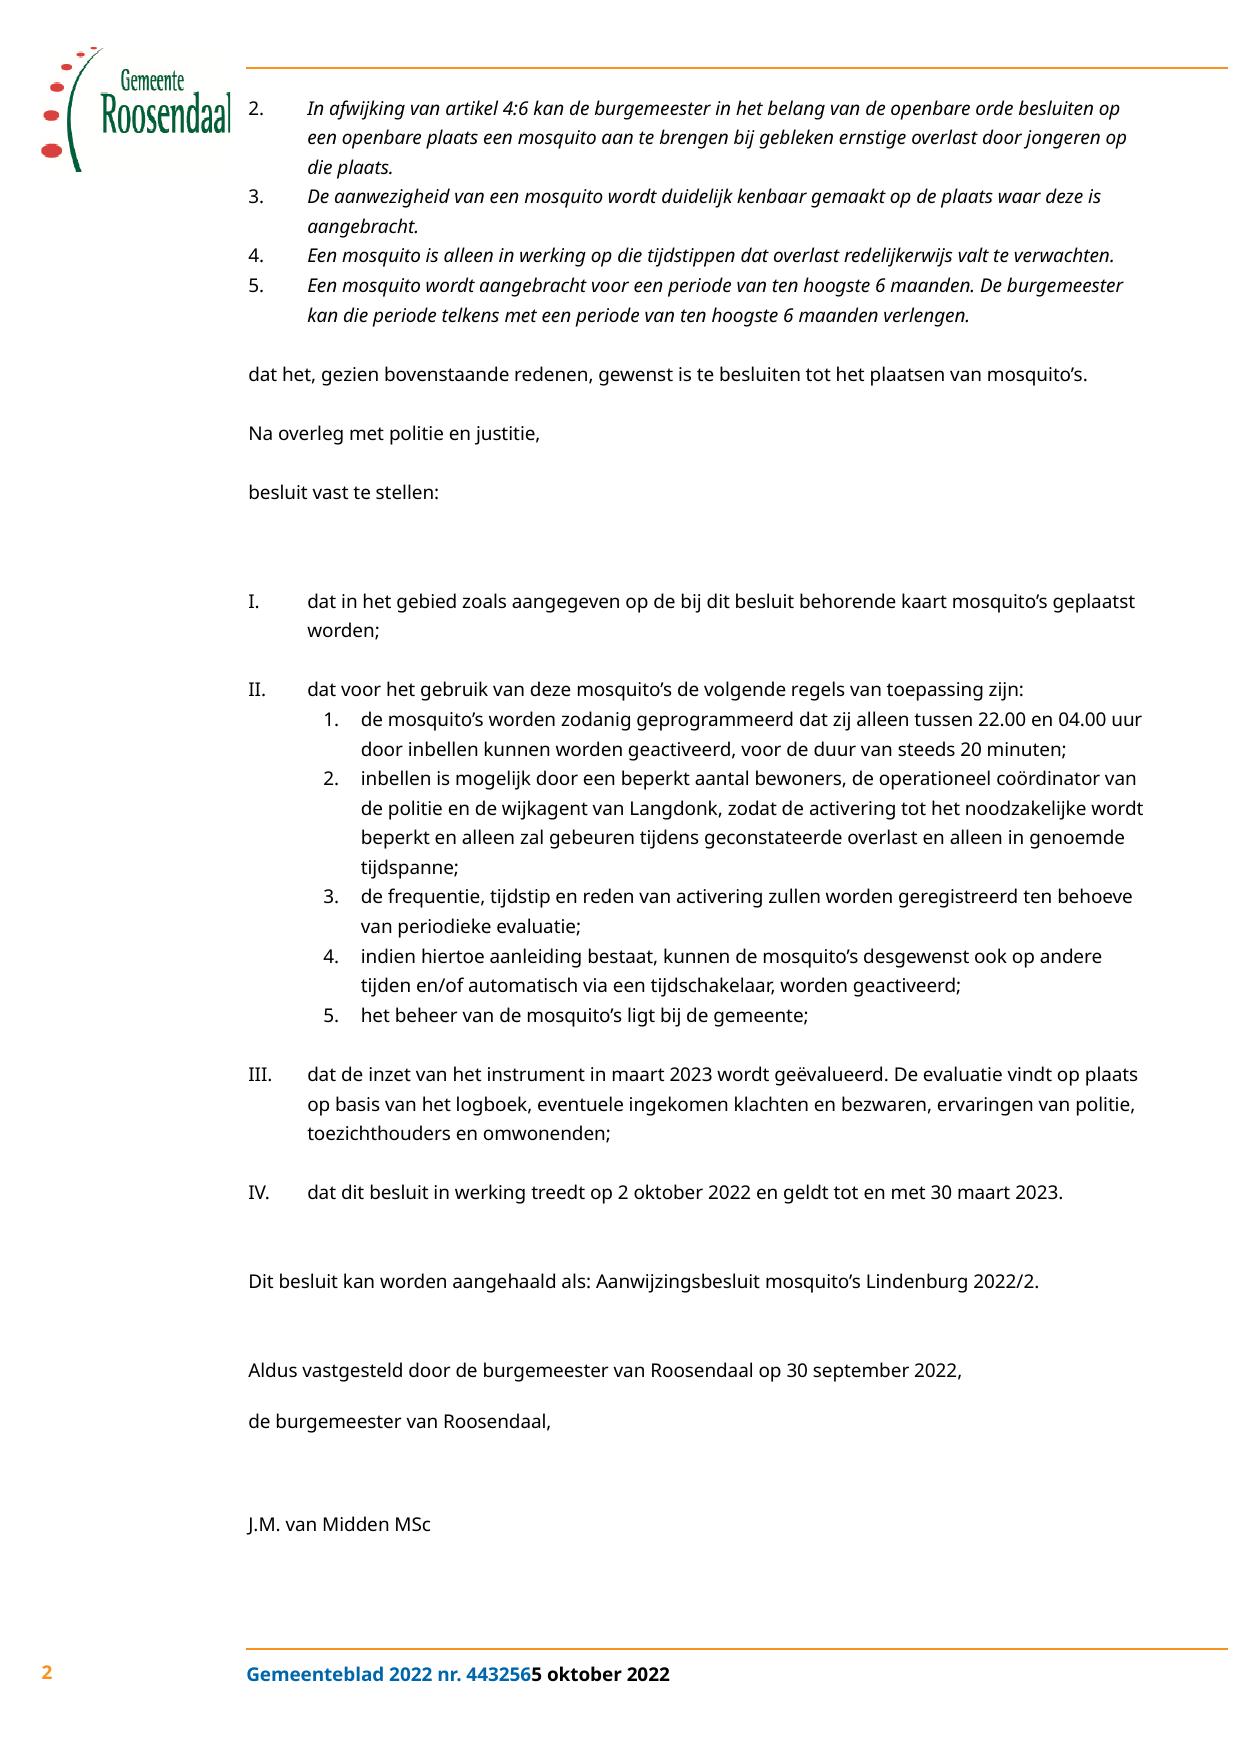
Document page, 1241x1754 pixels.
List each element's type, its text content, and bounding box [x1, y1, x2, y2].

text de burgemeester van Roosendaal, [248, 1408, 1152, 1434]
list dat in het gebied zoals aangegeven op de bij dit besluit behorende kaart mosquito’s geplaatst worden; [248, 588, 1152, 643]
list De aanwezigheid van een mosquito wordt duidelijk kenbaar gemaakt op de plaats waar deze is aangebracht. [248, 183, 1152, 239]
picture [41, 47, 231, 172]
text dat het, gezien bovenstaande redenen, gewenst is te besluiten tot het plaatsen van mosquito’s. [248, 361, 1152, 387]
text J.M. van Midden MSc [248, 1511, 1152, 1537]
text Dit besluit kan worden aangehaald als: Aanwijzingsbesluit mosquito’s Lindenburg 2022/2. [248, 1268, 1152, 1294]
list indien hiertoe aanleiding bestaat, kunnen de mosquito’s desgewenst ook op andere tijden en/of automatisch via een tijdschakelaar, worden geactiveerd; [323, 943, 1152, 998]
list inbellen is mogelijk door een beperkt aantal bewoners, de operationeel coördinator van de politie en de wijkagent van Langdonk, zodat de activering tot het noodzakelijke wordt beperkt en alleen zal gebeuren tijdens geconstateerde overlast en alleen in genoemde tijdspanne; [323, 765, 1152, 880]
list dat dit besluit in werking treedt op 2 oktober 2022 en geldt tot en met 30 maart 2023. [248, 1179, 1152, 1205]
list Een mosquito is alleen in werking op die tijdstippen dat overlast redelijkerwijs valt te verwachten. [248, 243, 1152, 268]
list dat voor het gebruik van deze mosquito’s de volgende regels van toepassing zijn: [248, 677, 1152, 702]
list In afwijking van artikel 4:6 kan de burgemeester in het belang van de openbare orde besluiten op een openbare plaats een mosquito aan te brengen bij gebleken ernstige overlast door jongeren op die plaats. [248, 95, 1152, 180]
text Na overleg met politie en justitie, [248, 420, 1152, 446]
text besluit vast te stellen: [248, 479, 1152, 505]
list de frequentie, tijdstip en reden van activering zullen worden geregistreerd ten behoeve van periodieke evaluatie; [323, 884, 1152, 939]
text Aldus vastgesteld door de burgemeester van Roosendaal op 30 september 2022, [248, 1357, 1152, 1383]
list dat de inzet van het instrument in maart 2023 wordt geëvalueerd. De evaluatie vindt op plaats op basis van het logboek, eventuele ingekomen klachten en bezwaren, ervaringen van politie, toezichthouders en omwonenden; [248, 1061, 1152, 1146]
list het beheer van de mosquito’s ligt bij de gemeente; [323, 1002, 1152, 1028]
list de mosquito’s worden zodanig geprogrammeerd dat zij alleen tussen 22.00 en 04.00 uur door inbellen kunnen worden geactiveerd, voor de duur van steeds 20 minuten; [323, 706, 1152, 761]
list Een mosquito wordt aangebracht voor een periode van ten hoogste 6 maanden. De burgemeester kan die periode telkens met een periode van ten hoogste 6 maanden verlengen. [248, 272, 1152, 328]
